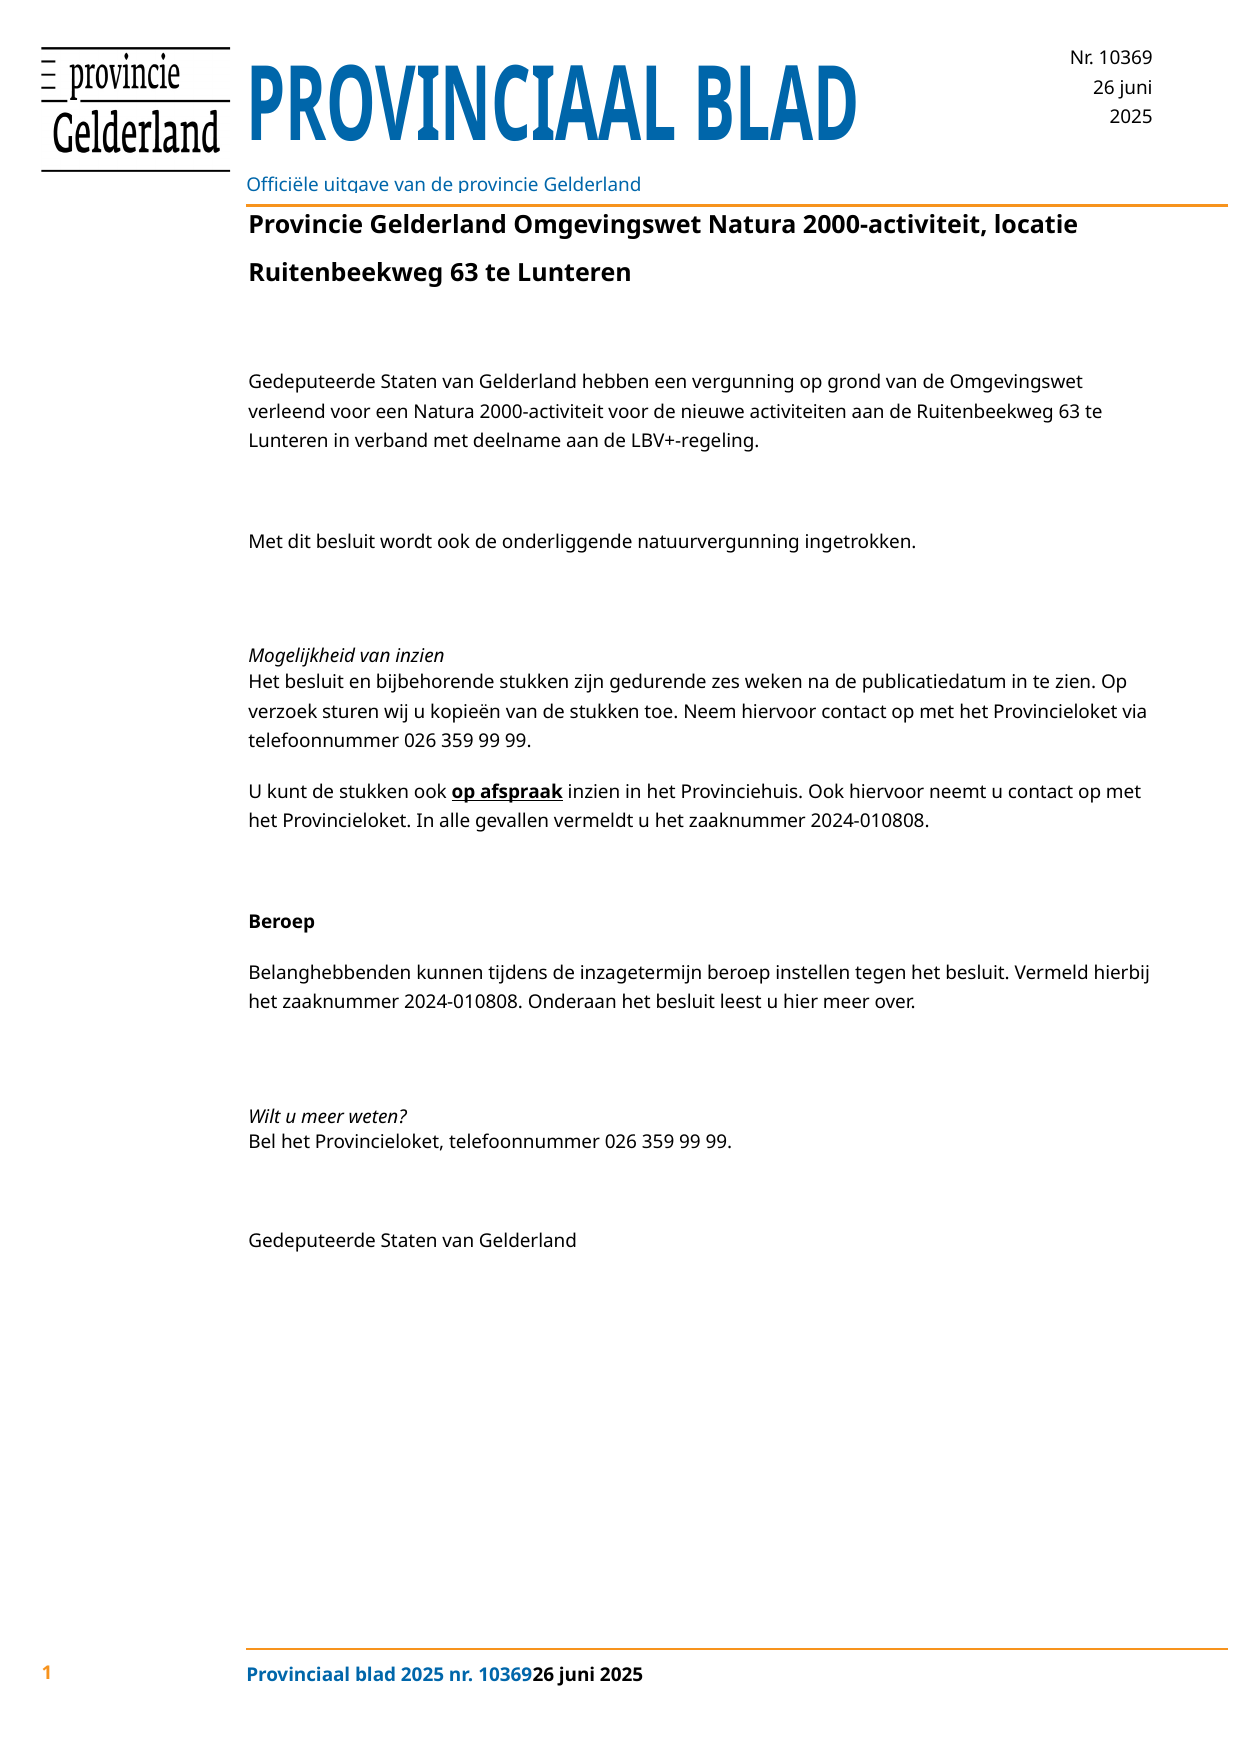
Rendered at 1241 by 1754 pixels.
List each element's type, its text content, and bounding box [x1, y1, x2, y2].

text U kunt de stukken ook op afspraak inzien in het Provinciehuis. Ook hiervoor neemt u contact op met het Provincieloket. In alle gevallen vermeldt u het zaaknummer 2024-010808. [248, 778, 1152, 833]
text Bel het Provincieloket, telefoonnummer 026 359 99 99. [248, 1128, 1152, 1154]
text Mogelijkheid van inzien [248, 643, 1152, 668]
text Het besluit en bijbehorende stukken zijn gedurende zes weken na de publicatiedatum in te zien. Op verzoek sturen wij u kopieën van de stukken toe. Neem hiervoor contact op met het Provincieloket via telefoonnummer 026 359 99 99. [248, 668, 1152, 753]
picture [41, 47, 231, 172]
text Belanghebbenden kunnen tijdens de inzagetermijn beroep instellen tegen het besluit. Vermeld hierbij het zaaknummer 2024-010808. Onderaan het besluit leest u hier meer over. [248, 959, 1152, 1014]
text Wilt u meer weten? [248, 1103, 1152, 1128]
text Provincie Gelderland Omgevingswet Natura 2000-activiteit, locatie Ruitenbeekweg 63 te Lunteren [248, 207, 1152, 288]
text Gedeputeerde Staten van Gelderland hebben een vergunning op grond van de Omgevingswet verleend voor een Natura 2000-activiteit voor de nieuwe activiteiten aan de Ruitenbeekweg 63 te Lunteren in verband met deelname aan de LBV+-regeling. [248, 368, 1152, 453]
text Gedeputeerde Staten van Gelderland [248, 1227, 1152, 1252]
text Beroep [248, 908, 1152, 934]
text Met dit besluit wordt ook de onderliggende natuurvergunning ingetrokken. [248, 528, 1152, 554]
